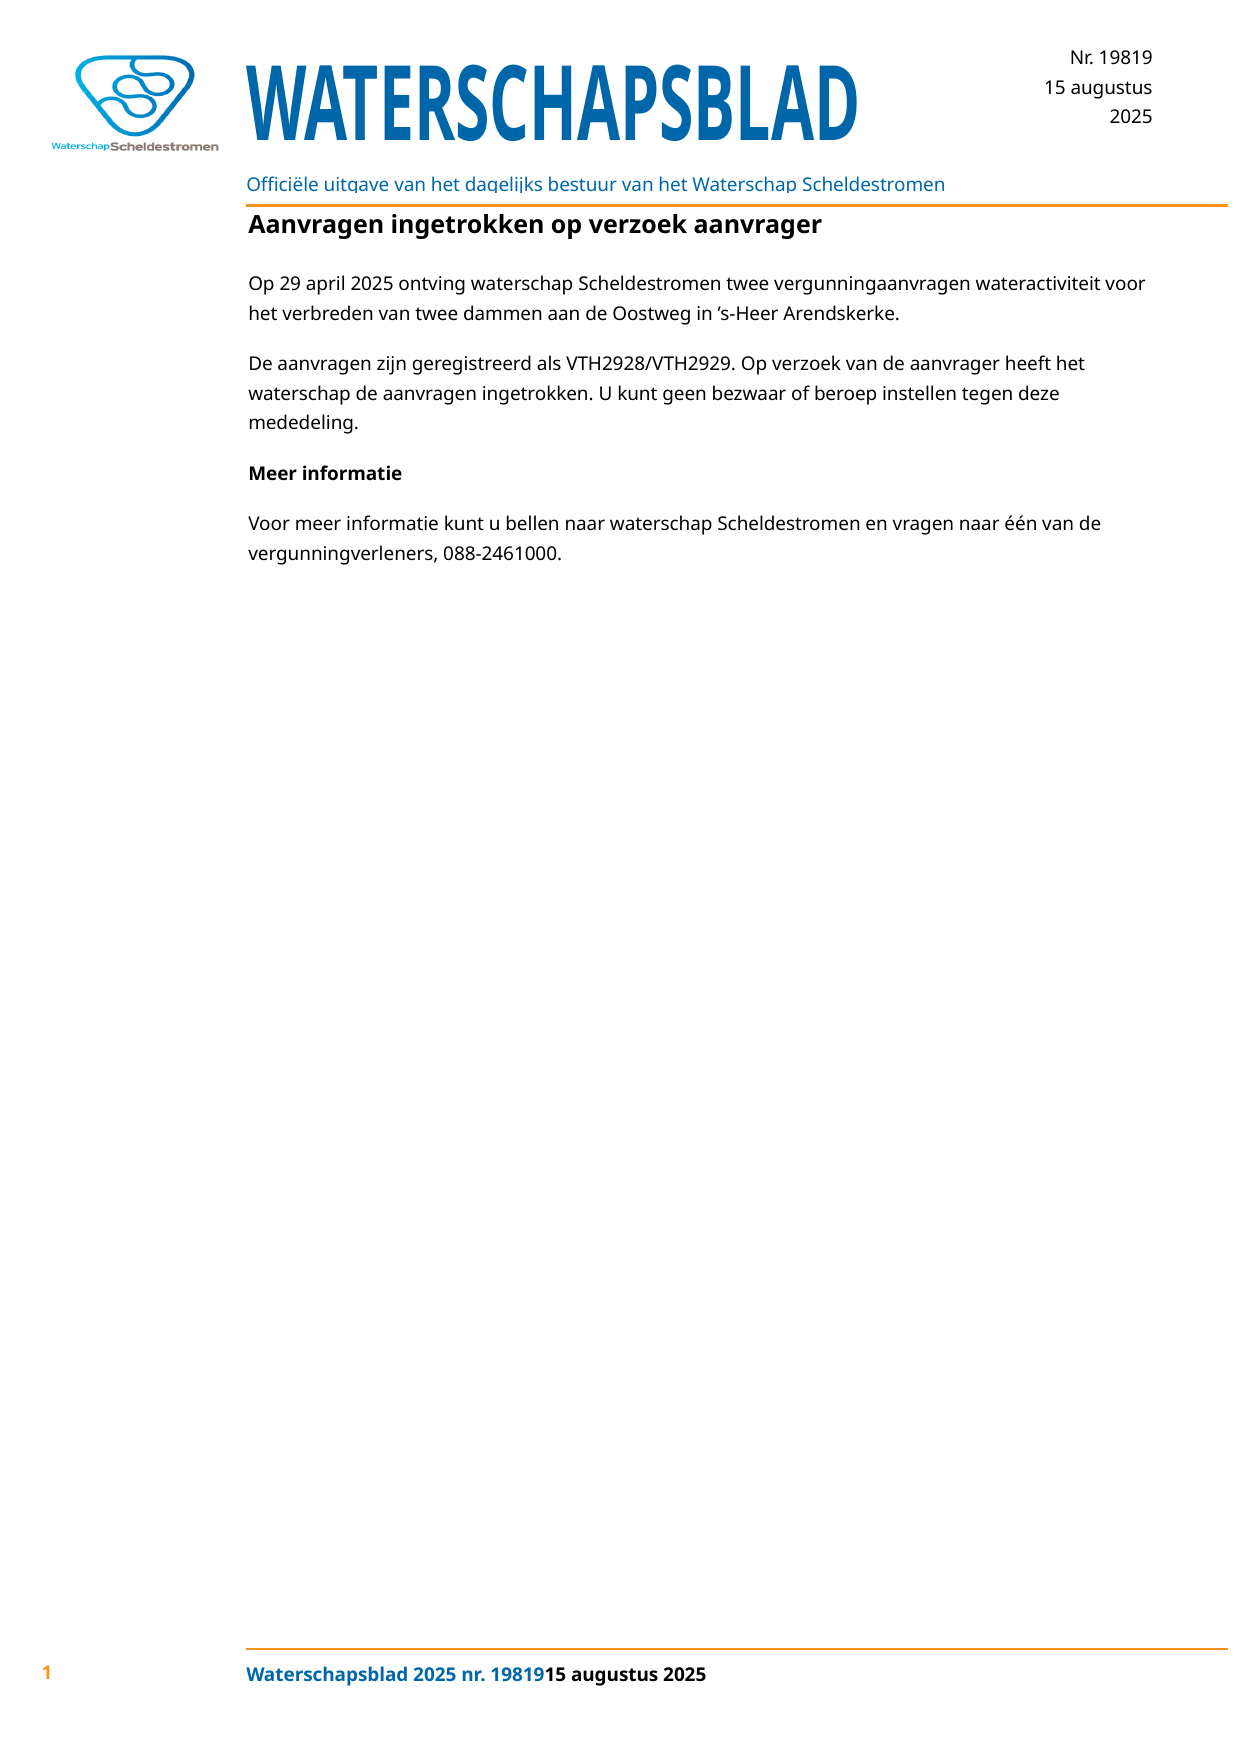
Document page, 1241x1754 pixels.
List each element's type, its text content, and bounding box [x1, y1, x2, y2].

text Meer informatie [248, 460, 1152, 486]
text Voor meer informatie kunt u bellen naar waterschap Scheldestromen en vragen naar één van de vergunningverleners, 088-2461000. [248, 510, 1152, 566]
picture [41, 47, 231, 172]
text Op 29 april 2025 ontving waterschap Scheldestromen twee vergunningaanvragen wateractiviteit voor het verbreden van twee dammen aan de Oostweg in ’s-Heer Arendskerke. [248, 270, 1152, 326]
text De aanvragen zijn geregistreerd als VTH2928/VTH2929. Op verzoek van de aanvrager heeft het waterschap de aanvragen ingetrokken. U kunt geen bezwaar of beroep instellen tegen deze mededeling. [248, 350, 1152, 435]
text Aanvragen ingetrokken op verzoek aanvrager [248, 207, 1152, 241]
